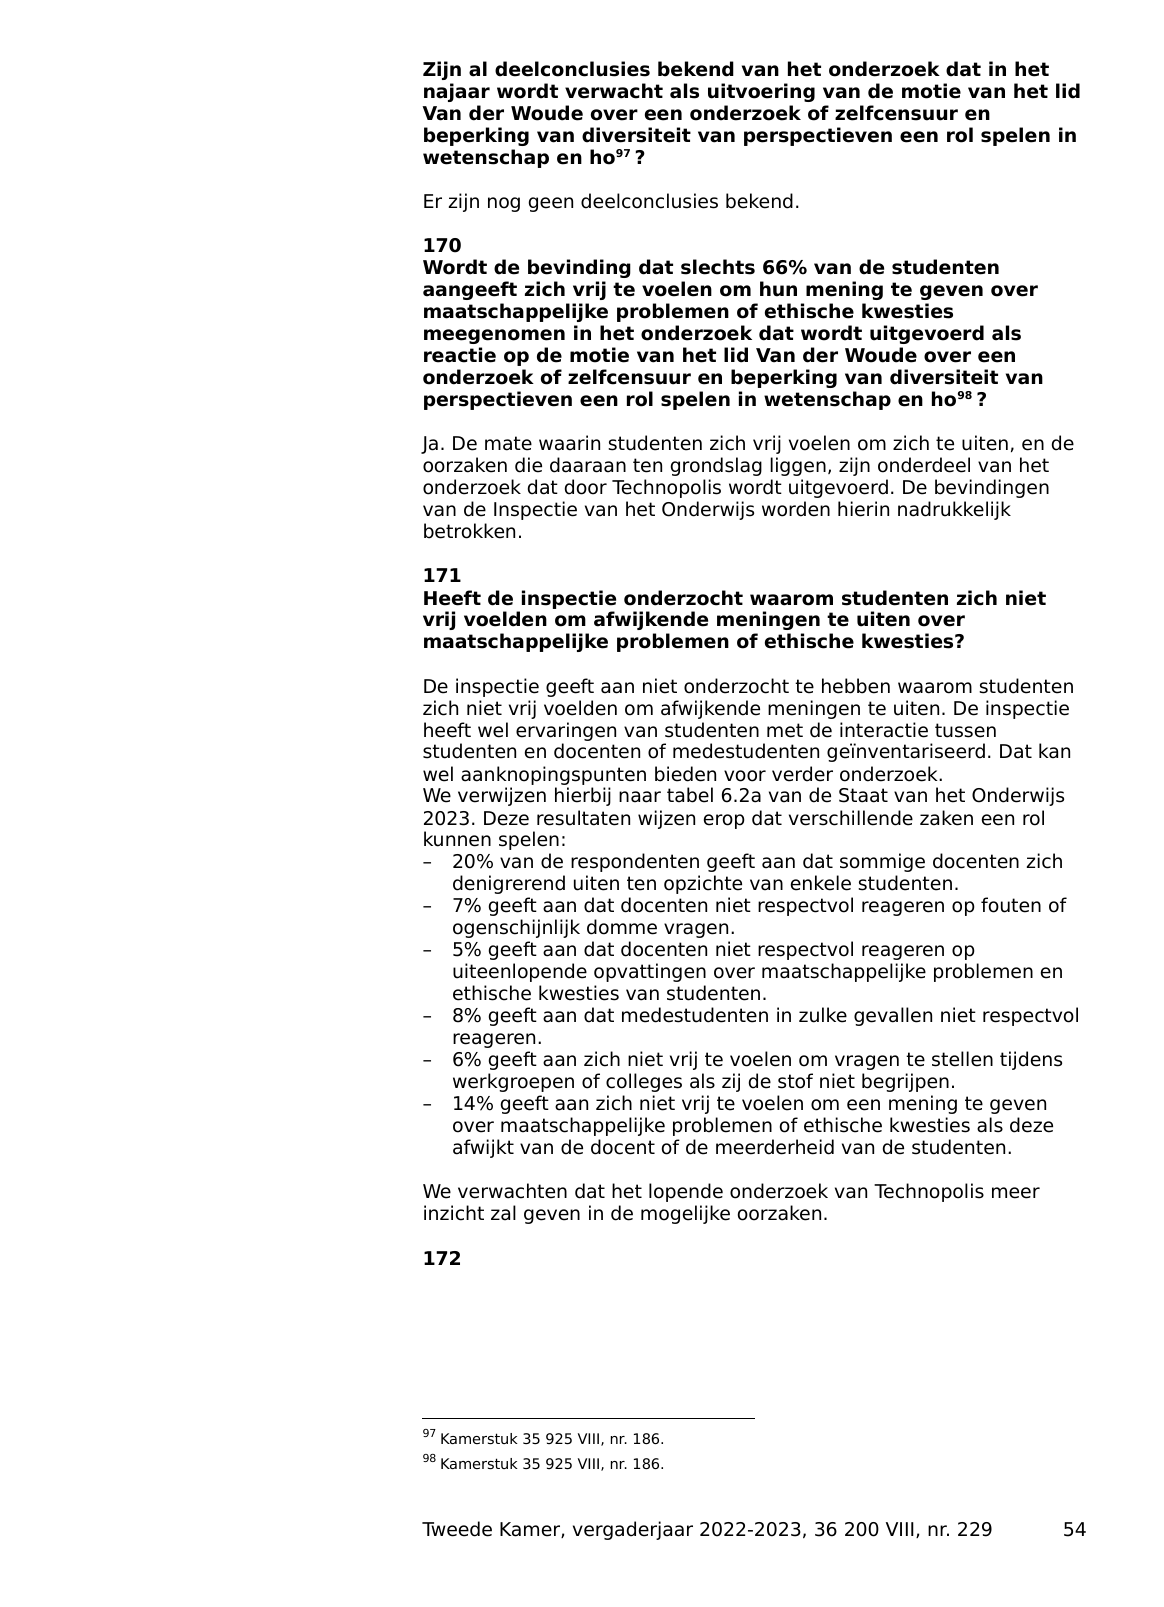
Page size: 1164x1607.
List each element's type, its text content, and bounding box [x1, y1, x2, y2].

text Wordt de bevinding dat slechts 66% van de studenten aangeeft zich vrij te voelen om hun mening te geven over maatschappelijke problemen of ethische kwesties meegenomen in het onderzoek dat wordt uitgevoerd als reactie op de motie van het lid Van der Woude over een onderzoek of zelfcensuur en beperking van diversiteit van perspectieven een rol spelen in wetenschap en ho? [422, 257, 1087, 411]
text Zijn al deelconclusies bekend van het onderzoek dat in het najaar wordt verwacht als uitvoering van de motie van het lid Van der Woude over een onderzoek of zelfcensuur en beperking van diversiteit van perspectieven een rol spelen in wetenschap en ho? [422, 59, 1087, 169]
text – 20% van de respondenten geeft aan dat sommige docenten zich denigrerend uiten ten opzichte van enkele studenten. [422, 851, 1087, 895]
text We verwijzen hierbij naar tabel 6.2a van de Staat van het Onderwijs 2023. Deze resultaten wijzen erop dat verschillende zaken een rol kunnen spelen: [422, 785, 1087, 851]
text Er zijn nog geen deelconclusies bekend. [422, 191, 1087, 213]
text – 8% geeft aan dat medestudenten in zulke gevallen niet respectvol reageren. [422, 1005, 1087, 1049]
text Kamerstuk 35 925 VIII, nr. 186. [422, 1427, 1087, 1449]
text – 14% geeft aan zich niet vrij te voelen om een mening te geven over maatschappelijke problemen of ethische kwesties als deze afwijkt van de docent of de meerderheid van de studenten. [422, 1093, 1087, 1159]
text – 7% geeft aan dat docenten niet respectvol reageren op fouten of ogenschijnlijk domme vragen. [422, 895, 1087, 939]
text – 5% geeft aan dat docenten niet respectvol reageren op uiteenlopende opvattingen over maatschappelijke problemen en ethische kwesties van studenten. [422, 939, 1087, 1005]
text We verwachten dat het lopende onderzoek van Technopolis meer inzicht zal geven in de mogelijke oorzaken. [422, 1181, 1087, 1225]
text De inspectie geeft aan niet onderzocht te hebben waarom studenten zich niet vrij voelden om afwijkende meningen te uiten. De inspectie heeft wel ervaringen van studenten met de interactie tussen studenten en docenten of medestudenten geïnventariseerd. Dat kan wel aanknopingspunten bieden voor verder onderzoek. [422, 676, 1087, 785]
text 172 [422, 1247, 1087, 1269]
text Heeft de inspectie onderzocht waarom studenten zich niet vrij voelden om afwijkende meningen te uiten over maatschappelijke problemen of ethische kwesties? [422, 587, 1087, 653]
text 171 [422, 565, 1087, 587]
text 170 [422, 235, 1087, 257]
text Ja. De mate waarin studenten zich vrij voelen om zich te uiten, en de oorzaken die daaraan ten grondslag liggen, zijn onderdeel van het onderzoek dat door Technopolis wordt uitgevoerd. De bevindingen van de Inspectie van het Onderwijs worden hierin nadrukkelijk betrokken. [422, 433, 1087, 543]
text – 6% geeft aan zich niet vrij te voelen om vragen te stellen tijdens werkgroepen of colleges als zij de stof niet begrijpen. [422, 1049, 1087, 1093]
text Kamerstuk 35 925 VIII, nr. 186. [422, 1452, 1087, 1474]
